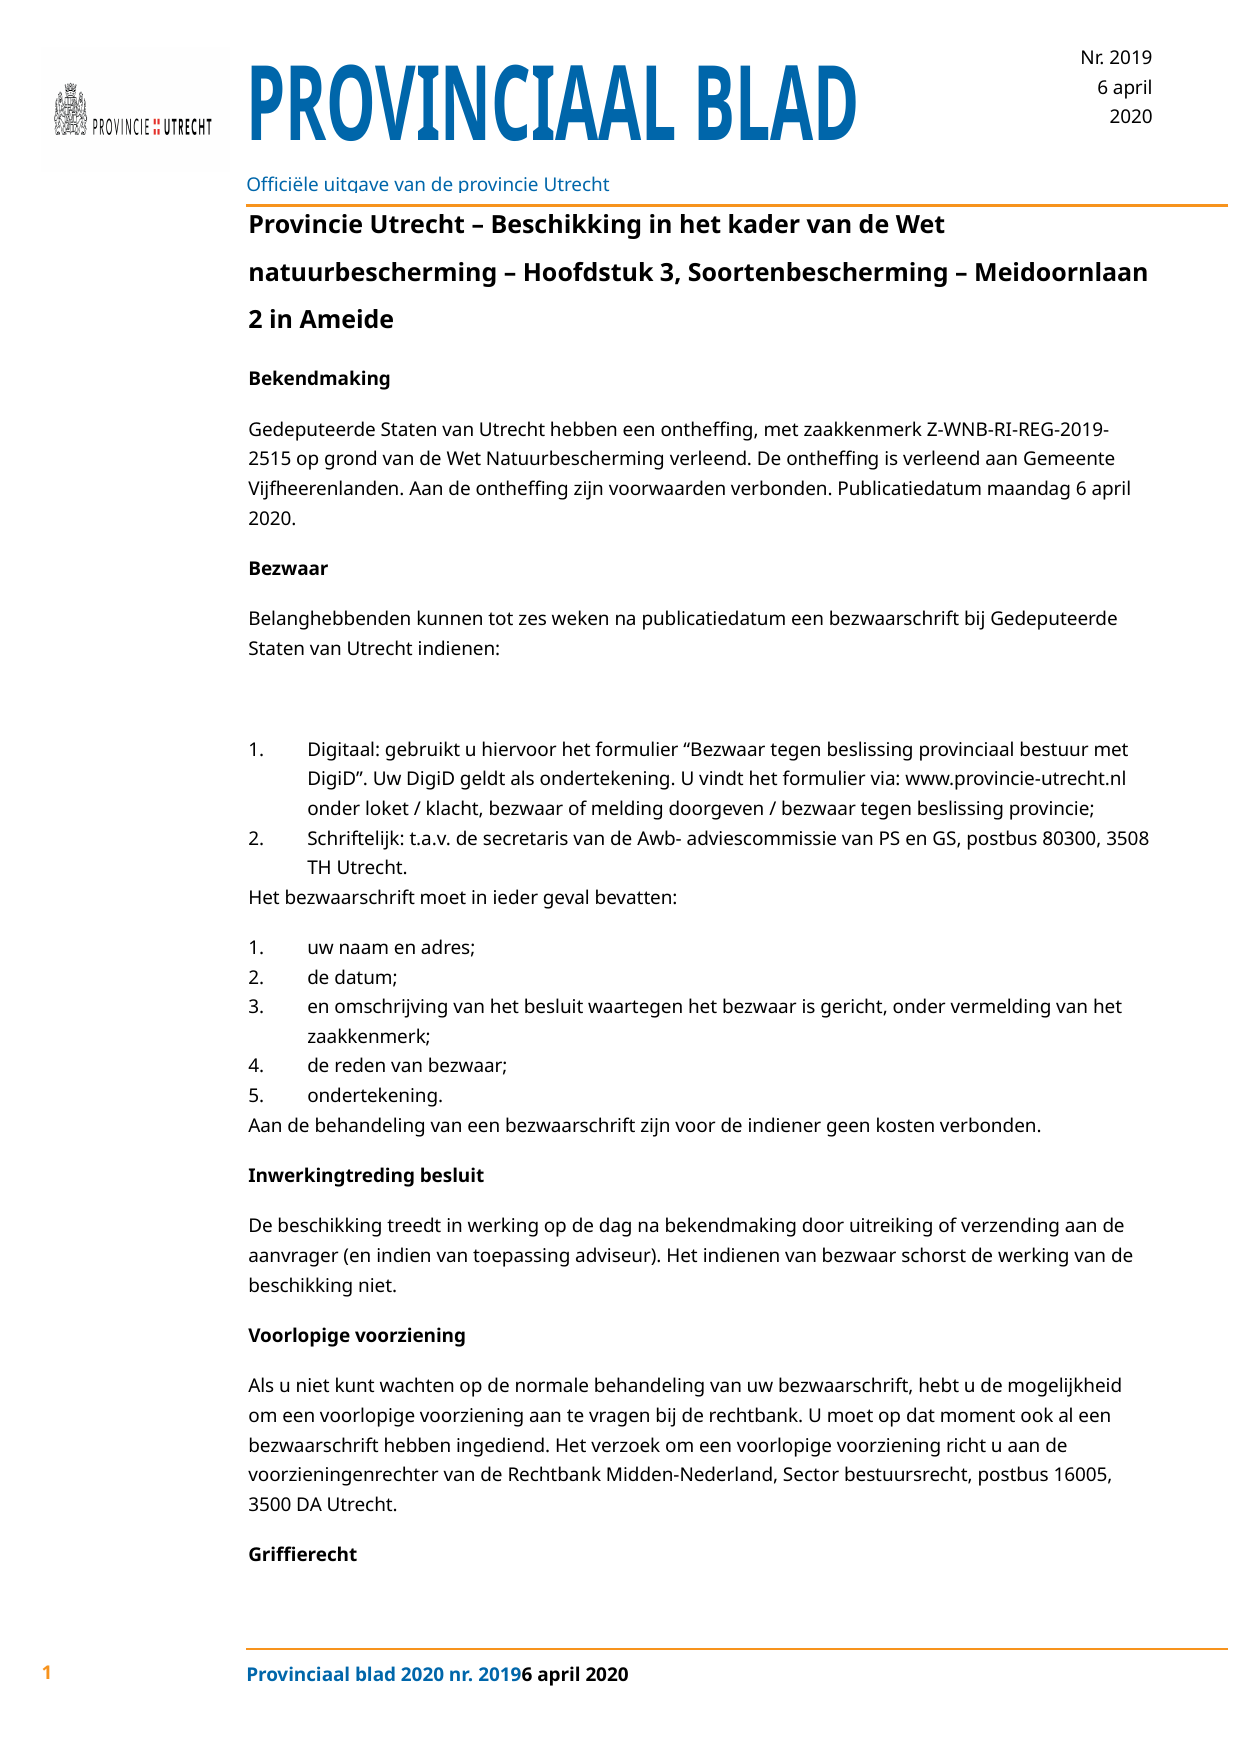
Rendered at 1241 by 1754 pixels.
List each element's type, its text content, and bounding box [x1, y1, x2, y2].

list ondertekening. [248, 1082, 1152, 1108]
text Griffierecht [248, 1541, 1152, 1567]
text Bezwaar [248, 555, 1152, 581]
text Provincie Utrecht – Beschikking in het kader van de Wet natuurbescherming – Hoofdstuk 3, Soortenbescherming – Meidoornlaan 2 in Ameide [248, 207, 1152, 336]
text Inwerkingtreding besluit [248, 1162, 1152, 1188]
text Het bezwaarschrift moet in ieder geval bevatten: [248, 884, 1152, 909]
text Belanghebbenden kunnen tot zes weken na publicatiedatum een bezwaarschrift bij Gedeputeerde Staten van Utrecht indienen: [248, 606, 1152, 661]
list de reden van bezwaar; [248, 1053, 1152, 1078]
list uw naam en adres; [248, 934, 1152, 960]
list en omschrijving van het besluit waartegen het bezwaar is gericht, onder vermelding van het zaakkenmerk; [248, 993, 1152, 1049]
text Aan de behandeling van een bezwaarschrift zijn voor de indiener geen kosten verbonden. [248, 1112, 1152, 1137]
text Gedeputeerde Staten van Utrecht hebben een ontheffing, met zaakkenmerk Z-WNB-RI-REG-2019-2515 op grond van de Wet Natuurbescherming verleend. De ontheffing is verleend aan Gemeente Vijfheerenlanden. Aan de ontheffing zijn voorwaarden verbonden. Publicatiedatum maandag 6 april 2020. [248, 416, 1152, 530]
picture [41, 47, 231, 172]
text De beschikking treedt in werking op de dag na bekendmaking door uitreiking of verzending aan de aanvrager (en indien van toepassing adviseur). Het indienen van bezwaar schorst de werking van de beschikking niet. [248, 1213, 1152, 1297]
list de datum; [248, 964, 1152, 989]
text Bekendmaking [248, 366, 1152, 391]
text Als u niet kunt wachten op de normale behandeling van uw bezwaarschrift, hebt u de mogelijkheid om een voorlopige voorziening aan te vragen bij de rechtbank. U moet op dat moment ook al een bezwaarschrift hebben ingediend. Het verzoek om een voorlopige voorziening richt u aan de voorzieningenrechter van de Rechtbank Midden-Nederland, Sector bestuursrecht, postbus 16005, 3500 DA Utrecht. [248, 1373, 1152, 1517]
list Digitaal: gebruikt u hiervoor het formulier “Bezwaar tegen beslissing provinciaal bestuur met DigiD”. Uw DigiD geldt als ondertekening. U vindt het formulier via: www.provincie-utrecht.nl onder loket / klacht, bezwaar of melding doorgeven / bezwaar tegen beslissing provincie; [248, 736, 1152, 821]
text Voorlopige voorziening [248, 1322, 1152, 1348]
list Schriftelijk: t.a.v. de secretaris van de Awb- adviescommissie van PS en GS, postbus 80300, 3508 TH Utrecht. [248, 825, 1152, 880]
